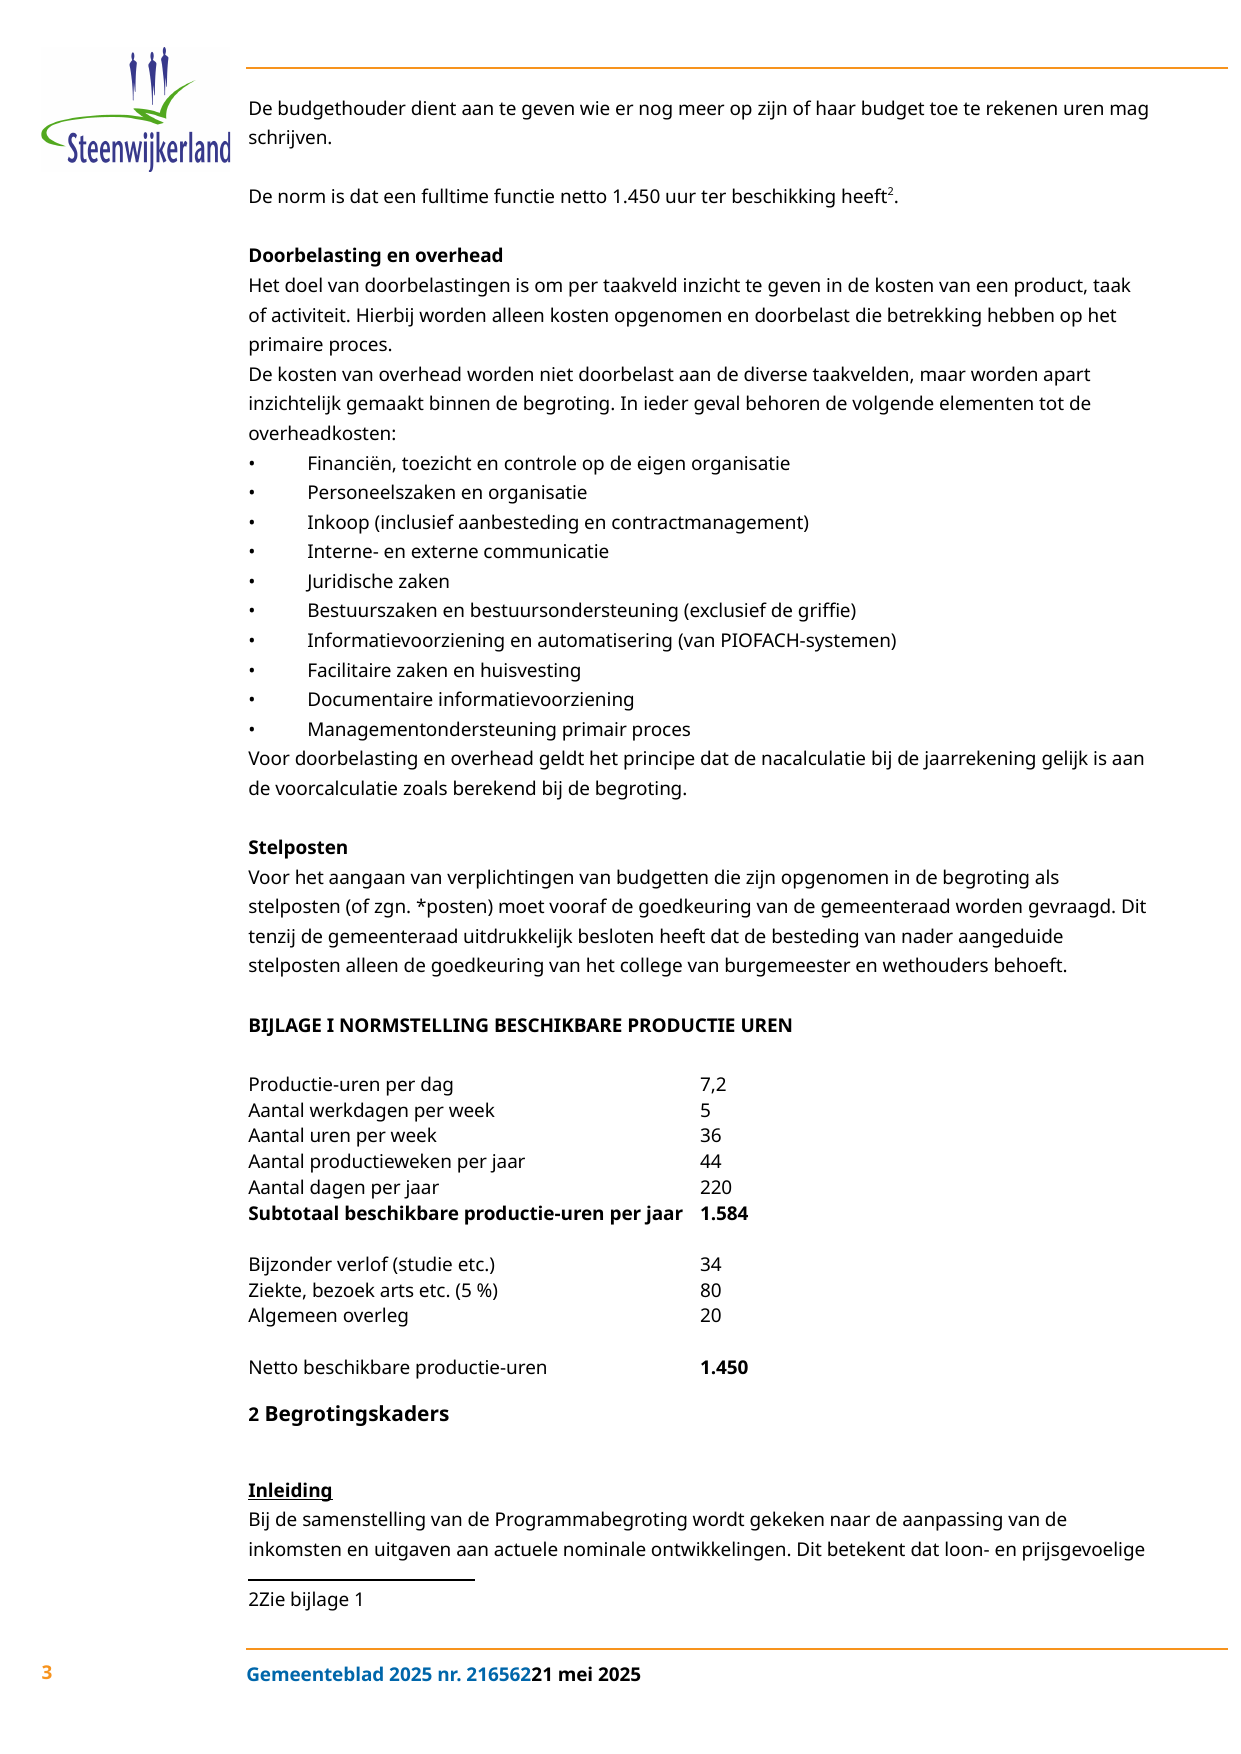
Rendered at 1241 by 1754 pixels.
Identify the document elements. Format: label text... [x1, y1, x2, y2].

table_cell Algemeen overleg [248, 1303, 700, 1328]
table_cell [700, 1226, 1152, 1251]
text Bij de samenstelling van de Programmabegroting wordt gekeken naar de aanpassing van de inkomsten en uitgaven aan actuele nominale ontwikkelingen. Dit betekent dat loon- en prijsgevoelige [248, 1506, 1152, 1562]
table_cell [700, 1329, 1152, 1354]
table_cell 220 [700, 1174, 1152, 1200]
table_header Productie-uren per dag [248, 1071, 700, 1097]
table_cell 80 [700, 1277, 1152, 1303]
list Interne- en externe communicatie [248, 538, 1152, 564]
text BIJLAGE I NORMSTELLING BESCHIKBARE PRODUCTIE UREN [248, 1012, 1152, 1038]
text Voor doorbelasting en overhead geldt het principe dat de nacalculatie bij de jaarrekening gelijk is aan de voorcalculatie zoals berekend bij de begroting. [248, 746, 1152, 801]
text Stelposten [248, 834, 1152, 860]
text De norm is dat een fulltime functie netto 1.450 uur ter beschikking heeft. [248, 183, 1152, 209]
text De kosten van overhead worden niet doorbelast aan de diverse taakvelden, maar worden apart inzichtelijk gemaakt binnen de begroting. In ieder geval behoren de volgende elementen tot de overheadkosten: [248, 361, 1152, 446]
table_cell [248, 1329, 700, 1354]
table_cell Aantal productieweken per jaar [248, 1148, 700, 1174]
table_cell Subtotaal beschikbare productie-uren per jaar [248, 1200, 700, 1226]
table_cell 1.584 [700, 1200, 1152, 1226]
text Zie bijlage 1 [248, 1586, 1152, 1612]
text Doorbelasting en overhead [248, 243, 1152, 268]
text Voor het aangaan van verplichtingen van budgetten die zijn opgenomen in de begroting als stelposten (of zgn. *posten) moet vooraf de goedkeuring van de gemeenteraad worden gevraagd. Dit tenzij de gemeenteraad uitdrukkelijk besloten heeft dat de besteding van nader aangeduide stelposten alleen de goedkeuring van het college van burgemeester en wethouders behoeft. [248, 864, 1152, 978]
table_cell Netto beschikbare productie-uren [248, 1354, 700, 1380]
table_cell Aantal uren per week [248, 1123, 700, 1148]
list Documentaire informatievoorziening [248, 686, 1152, 712]
table_cell Aantal dagen per jaar [248, 1174, 700, 1200]
text De budgethouder dient aan te geven wie er nog meer op zijn of haar budget toe te rekenen uren mag schrijven. [248, 95, 1152, 150]
list Juridische zaken [248, 568, 1152, 594]
table_header 7,2 [700, 1071, 1152, 1097]
list Managementondersteuning primair proces [248, 716, 1152, 742]
table_cell 34 [700, 1251, 1152, 1277]
list Informatievoorziening en automatisering (van PIOFACH-systemen) [248, 627, 1152, 653]
text Inleiding [248, 1477, 1152, 1503]
list Inkoop (inclusief aanbesteding en contractmanagement) [248, 509, 1152, 535]
list Bestuurszaken en bestuursondersteuning (exclusief de griffie) [248, 598, 1152, 623]
table_cell Bijzonder verlof (studie etc.) [248, 1251, 700, 1277]
list Personeelszaken en organisatie [248, 479, 1152, 505]
table_cell 36 [700, 1123, 1152, 1148]
table_cell 5 [700, 1097, 1152, 1123]
table_cell 44 [700, 1148, 1152, 1174]
table_cell 1.450 [700, 1354, 1152, 1380]
table_cell Ziekte, bezoek arts etc. (5 %) [248, 1277, 700, 1303]
picture [41, 47, 231, 172]
table_cell 20 [700, 1303, 1152, 1328]
list Financiën, toezicht en controle op de eigen organisatie [248, 450, 1152, 476]
text Het doel van doorbelastingen is om per taakveld inzicht te geven in de kosten van een product, taak of activiteit. Hierbij worden alleen kosten opgenomen en doorbelast die betrekking hebben op het primaire proces. [248, 272, 1152, 357]
list Facilitaire zaken en huisvesting [248, 657, 1152, 683]
text 2 Begrotingskaders [248, 1399, 1152, 1428]
table_cell Aantal werkdagen per week [248, 1097, 700, 1123]
table_cell [248, 1226, 700, 1251]
